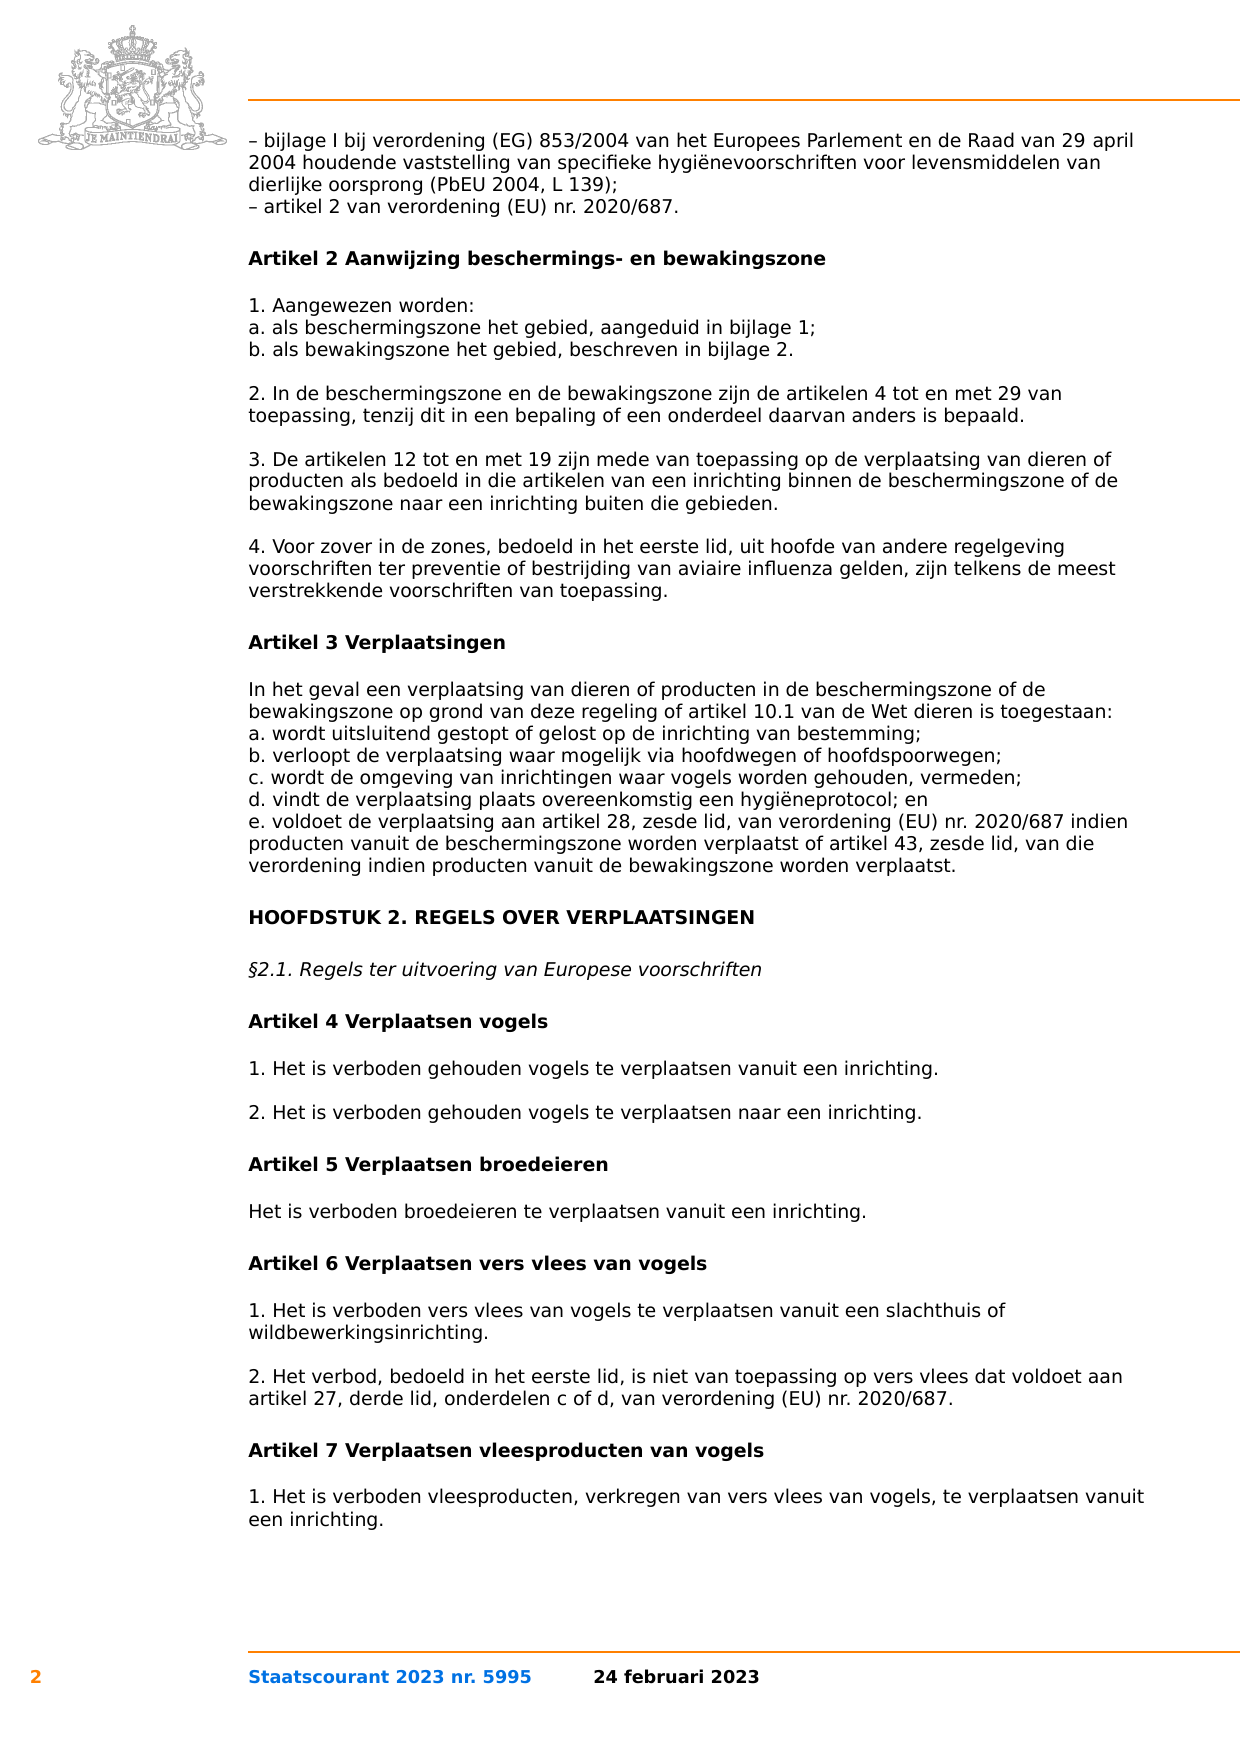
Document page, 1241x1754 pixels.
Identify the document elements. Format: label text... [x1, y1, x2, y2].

text a. als beschermingszone het gebied, aangeduid in bijlage 1; [248, 317, 1163, 339]
text e. voldoet de verplaatsing aan artikel 28, zesde lid, van verordening (EU) nr. 2020/687 indien producten vanuit de beschermingszone worden verplaatst of artikel 43, zesde lid, van die verordening indien producten vanuit de bewakingszone worden verplaatst. [248, 811, 1163, 877]
text – bijlage I bij verordening (EG) 853/2004 van het Europees Parlement en de Raad van 29 april 2004 houdende vaststelling van specifieke hygiënevoorschriften voor levensmiddelen van dierlijke oorsprong (PbEU 2004, L 139); [248, 130, 1163, 196]
text c. wordt de omgeving van inrichtingen waar vogels worden gehouden, vermeden; [248, 767, 1163, 789]
text 1. Het is verboden vers vlees van vogels te verplaatsen vanuit een slachthuis of wildbewerkingsinrichting. [248, 1300, 1163, 1344]
text 1. Het is verboden vleesproducten, verkregen van vers vlees van vogels, te verplaatsen vanuit een inrichting. [248, 1486, 1163, 1530]
text b. verloopt de verplaatsing waar mogelijk via hoofdwegen of hoofdspoorwegen; [248, 745, 1163, 767]
text 1. Aangewezen worden: [248, 295, 1163, 317]
subtitle §2.1. Regels ter uitvoering van Europese voorschriften [248, 959, 1163, 981]
picture [38, 25, 227, 150]
text Het is verboden broedeieren te verplaatsen vanuit een inrichting. [248, 1201, 1163, 1223]
text a. wordt uitsluitend gestopt of gelost op de inrichting van bestemming; [248, 723, 1163, 745]
subtitle HOOFDSTUK 2. REGELS OVER VERPLAATSINGEN [248, 907, 1163, 929]
text 3. De artikelen 12 tot en met 19 zijn mede van toepassing op de verplaatsing van dieren of producten als bedoeld in die artikelen van een inrichting binnen de beschermingszone of de bewakingszone naar een inrichting buiten die gebieden. [248, 448, 1163, 514]
text 1. Het is verboden gehouden vogels te verplaatsen vanuit een inrichting. [248, 1058, 1163, 1080]
subtitle Artikel 4 Verplaatsen vogels [248, 1011, 1163, 1033]
text – artikel 2 van verordening (EU) nr. 2020/687. [248, 196, 1163, 218]
subtitle Artikel 2 Aanwijzing beschermings- en bewakingszone [248, 248, 1163, 270]
text d. vindt de verplaatsing plaats overeenkomstig een hygiëneprotocol; en [248, 789, 1163, 811]
text 2. Het is verboden gehouden vogels te verplaatsen naar een inrichting. [248, 1102, 1163, 1124]
text b. als bewakingszone het gebied, beschreven in bijlage 2. [248, 339, 1163, 361]
text 4. Voor zover in de zones, bedoeld in het eerste lid, uit hoofde van andere regelgeving voorschriften ter preventie of bestrijding van aviaire influenza gelden, zijn telkens de meest verstrekkende voorschriften van toepassing. [248, 536, 1163, 602]
subtitle Artikel 3 Verplaatsingen [248, 632, 1163, 654]
subtitle Artikel 5 Verplaatsen broedeieren [248, 1154, 1163, 1176]
text 2. Het verbod, bedoeld in het eerste lid, is niet van toepassing op vers vlees dat voldoet aan artikel 27, derde lid, onderdelen c of d, van verordening (EU) nr. 2020/687. [248, 1366, 1163, 1409]
text 2. In de beschermingszone en de bewakingszone zijn de artikelen 4 tot en met 29 van toepassing, tenzij dit in een bepaling of een onderdeel daarvan anders is bepaald. [248, 383, 1163, 427]
subtitle Artikel 7 Verplaatsen vleesproducten van vogels [248, 1439, 1163, 1461]
subtitle Artikel 6 Verplaatsen vers vlees van vogels [248, 1253, 1163, 1275]
text In het geval een verplaatsing van dieren of producten in de beschermingszone of de bewakingszone op grond van deze regeling of artikel 10.1 van de Wet dieren is toegestaan: [248, 679, 1163, 723]
